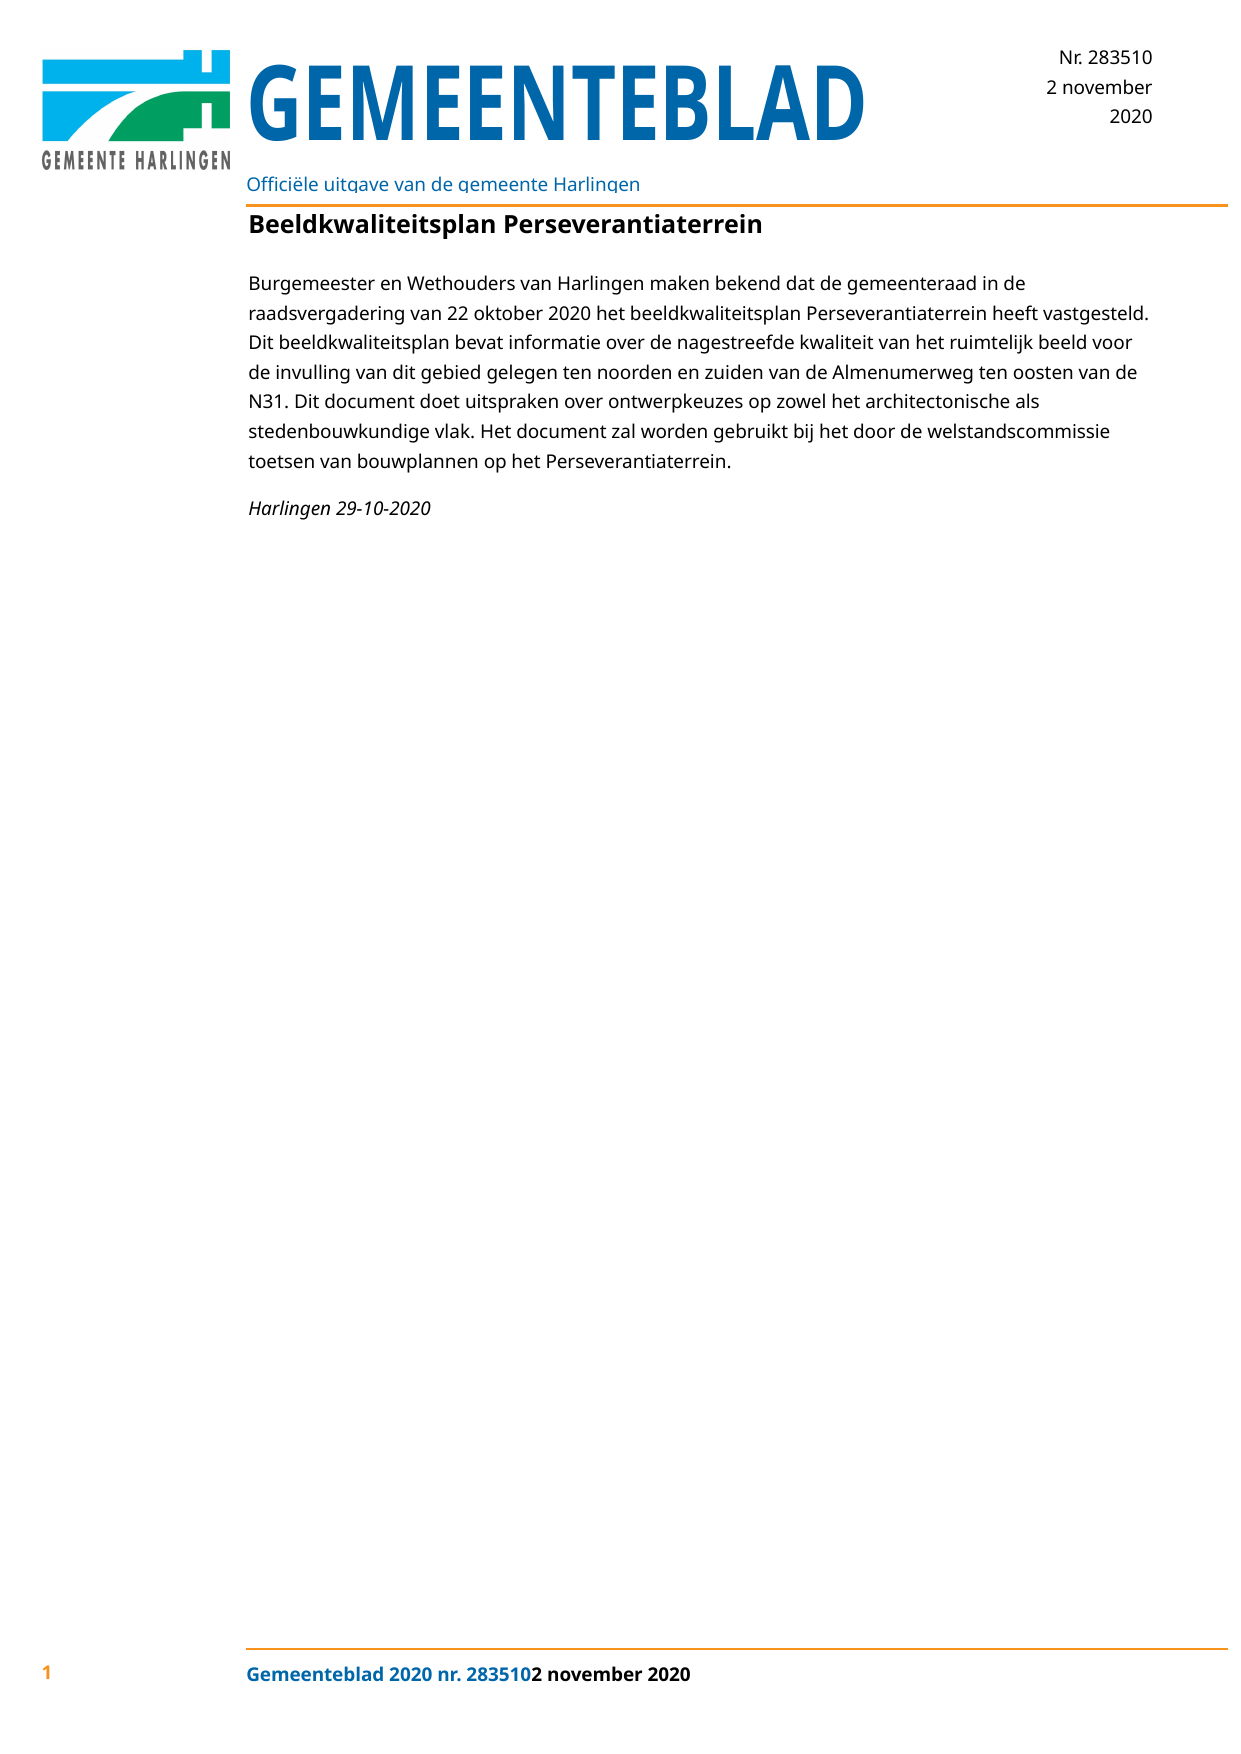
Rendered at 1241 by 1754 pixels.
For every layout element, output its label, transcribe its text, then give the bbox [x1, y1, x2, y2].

picture [41, 47, 231, 172]
text Harlingen 29-10-2020 [248, 496, 1152, 521]
text Burgemeester en Wethouders van Harlingen maken bekend dat de gemeenteraad in de raadsvergadering van 22 oktober 2020 het beeldkwaliteitsplan Perseverantiaterrein heeft vastgesteld. Dit beeldkwaliteitsplan bevat informatie over de nagestreefde kwaliteit van het ruimtelijk beeld voor de invulling van dit gebied gelegen ten noorden en zuiden van de Almenumerweg ten oosten van de N31. Dit document doet uitspraken over ontwerpkeuzes op zowel het architectonische als stedenbouwkundige vlak. Het document zal worden gebruikt bij het door de welstandscommissie toetsen van bouwplannen op het Perseverantiaterrein. [248, 270, 1152, 473]
text Beeldkwaliteitsplan Perseverantiaterrein [248, 207, 1152, 241]
